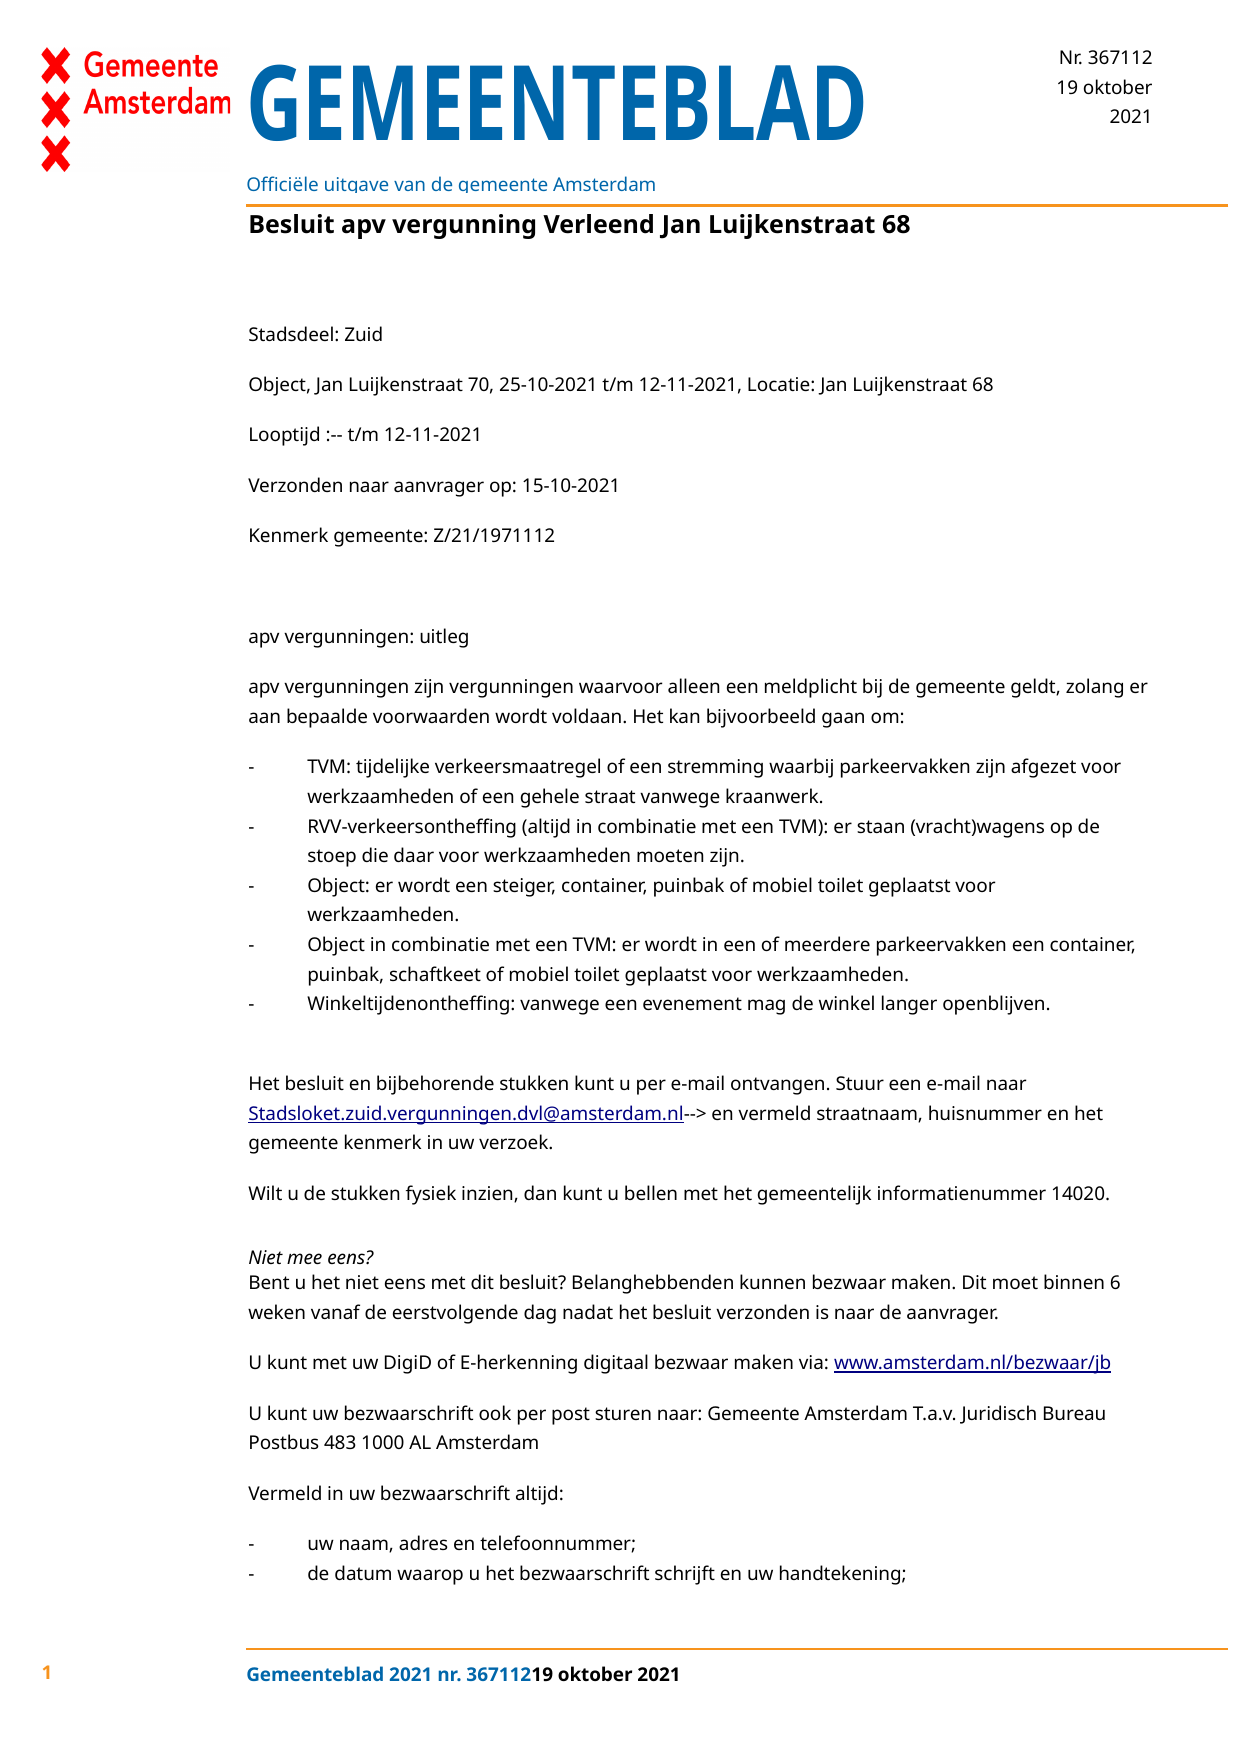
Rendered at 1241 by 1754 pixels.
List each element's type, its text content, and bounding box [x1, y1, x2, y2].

list Object in combinatie met een TVM: er wordt in een of meerdere parkeervakken een container, puinbak, schaftkeet of mobiel toilet geplaatst voor werkzaamheden. [248, 931, 1152, 986]
text apv vergunningen zijn vergunningen waarvoor alleen een meldplicht bij de gemeente geldt, zolang er aan bepaalde voorwaarden wordt voldaan. Het kan bijvoorbeeld gaan om: [248, 674, 1152, 729]
list uw naam, adres en telefoonnummer; [248, 1530, 1152, 1556]
text Besluit apv vergunning Verleend Jan Luijkenstraat 68 [248, 207, 1152, 241]
text Looptijd :-- t/m 12-11-2021 [248, 422, 1152, 447]
text U kunt uw bezwaarschrift ook per post sturen naar: Gemeente Amsterdam T.a.v. Juridisch Bureau Postbus 483 1000 AL Amsterdam [248, 1400, 1152, 1455]
text Niet mee eens? [248, 1244, 1152, 1269]
text Wilt u de stukken fysiek inzien, dan kunt u bellen met het gemeentelijk informatienummer 14020. [248, 1180, 1152, 1206]
list RVV-verkeersontheffing (altijd in combinatie met een TVM): er staan (vracht)wagens op de stoep die daar voor werkzaamheden moeten zijn. [248, 813, 1152, 868]
list Object: er wordt een steiger, container, puinbak of mobiel toilet geplaatst voor werkzaamheden. [248, 872, 1152, 927]
list TVM: tijdelijke verkeersmaatregel of een stremming waarbij parkeervakken zijn afgezet voor werkzaamheden of een gehele straat vanwege kraanwerk. [248, 754, 1152, 809]
picture [41, 47, 231, 172]
text Object, Jan Luijkenstraat 70, 25-10-2021 t/m 12-11-2021, Locatie: Jan Luijkenstraat 68 [248, 371, 1152, 397]
text Stadsdeel: Zuid [248, 321, 1152, 346]
text apv vergunningen: uitleg [248, 623, 1152, 649]
list de datum waarop u het bezwaarschrift schrijft en uw handtekening; [248, 1560, 1152, 1586]
text Verzonden naar aanvrager op: 15-10-2021 [248, 472, 1152, 498]
text U kunt met uw DigiD of E-herkenning digitaal bezwaar maken via: www.amsterdam.nl/bezwaar/jb [248, 1349, 1152, 1375]
text Bent u het niet eens met dit besluit? Belanghebbenden kunnen bezwaar maken. Dit moet binnen 6 weken vanaf de eerstvolgende dag nadat het besluit verzonden is naar de aanvrager. [248, 1269, 1152, 1325]
list Winkeltijdenontheffing: vanwege een evenement mag de winkel langer openblijven. [248, 990, 1152, 1016]
text Kenmerk gemeente: Z/21/1971112 [248, 522, 1152, 548]
text Vermeld in uw bezwaarschrift altijd: [248, 1480, 1152, 1506]
text Het besluit en bijbehorende stukken kunt u per e-mail ontvangen. Stuur een e-mail naar Stadsloket.zuid.vergunningen.dvl@amsterdam.nl--> en vermeld straatnaam, huisnummer en het gemeente kenmerk in uw verzoek. [248, 1070, 1152, 1155]
